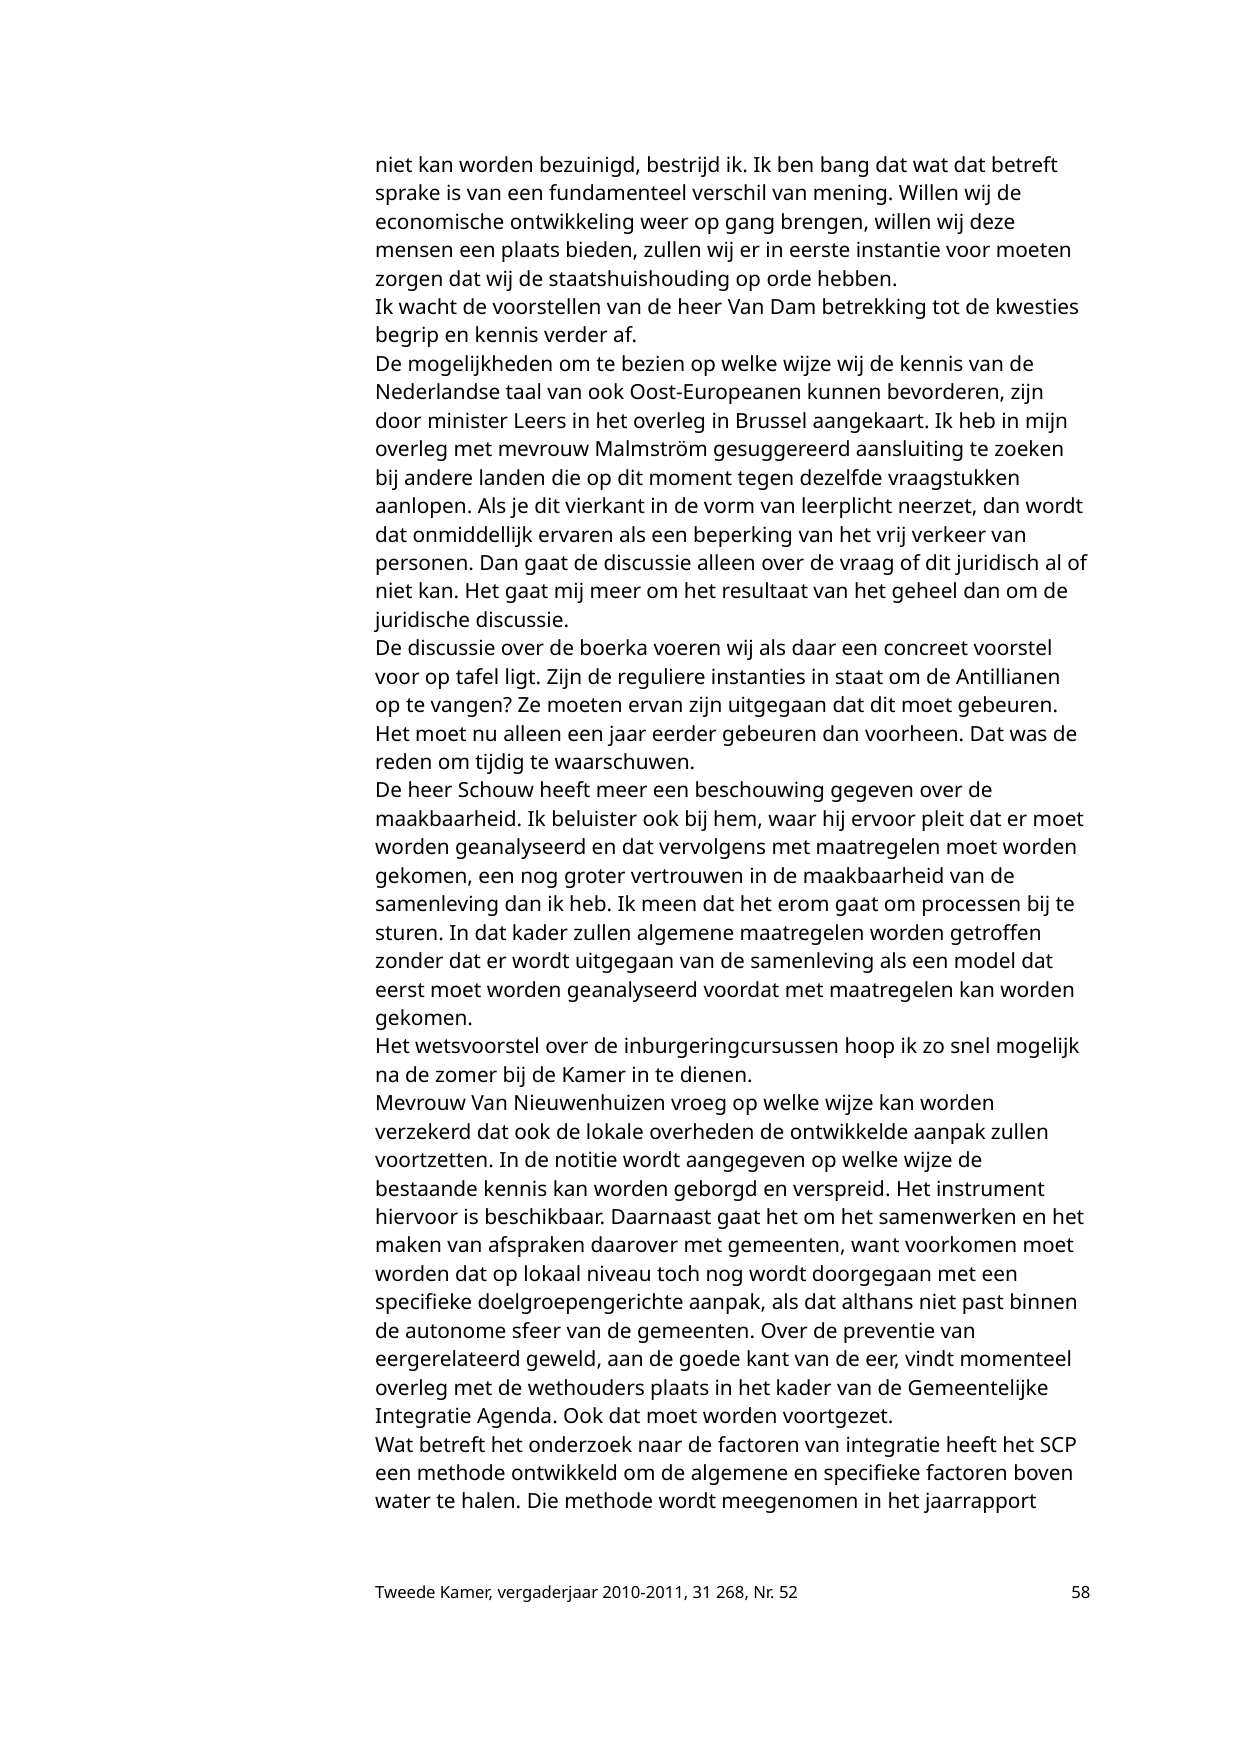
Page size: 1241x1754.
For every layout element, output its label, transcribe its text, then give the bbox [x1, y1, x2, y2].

text De heer Schouw heeft meer een beschouwing gegeven over de maakbaarheid. Ik beluister ook bij hem, waar hij ervoor pleit dat er moet worden geanalyseerd en dat vervolgens met maatregelen moet worden gekomen, een nog groter vertrouwen in de maakbaarheid van de samenleving dan ik heb. Ik meen dat het erom gaat om processen bij te sturen. In dat kader zullen algemene maatregelen worden getroffen zonder dat er wordt uitgegaan van de samenleving als een model dat eerst moet worden geanalyseerd voordat met maatregelen kan worden gekomen. [375, 776, 1090, 1032]
text Mevrouw Van Nieuwenhuizen vroeg op welke wijze kan worden verzekerd dat ook de lokale overheden de ontwikkelde aanpak zullen voortzetten. In de notitie wordt aangegeven op welke wijze de bestaande kennis kan worden geborgd en verspreid. Het instrument hiervoor is beschikbaar. Daarnaast gaat het om het samenwerken en het maken van afspraken daarover met gemeenten, want voorkomen moet worden dat op lokaal niveau toch nog wordt doorgegaan met een specifieke doelgroepengerichte aanpak, als dat althans niet past binnen de autonome sfeer van de gemeenten. Over de preventie van eergerelateerd geweld, aan de goede kant van de eer, vindt momenteel overleg met de wethouders plaats in het kader van de Gemeentelijke Integratie Agenda. Ook dat moet worden voortgezet. [375, 1088, 1090, 1430]
text Het wetsvoorstel over de inburgeringcursussen hoop ik zo snel mogelijk na de zomer bij de Kamer in te dienen. [375, 1032, 1090, 1088]
text De discussie over de boerka voeren wij als daar een concreet voorstel voor op tafel ligt. Zijn de reguliere instanties in staat om de Antillianen op te vangen? Ze moeten ervan zijn uitgegaan dat dit moet gebeuren. Het moet nu alleen een jaar eerder gebeuren dan voorheen. Dat was de reden om tijdig te waarschuwen. [375, 633, 1090, 776]
text Wat betreft het onderzoek naar de factoren van integratie heeft het SCP een methode ontwikkeld om de algemene en specifieke factoren boven water te halen. Die methode wordt meegenomen in het jaarrapport [375, 1430, 1090, 1515]
text De mogelijkheden om te bezien op welke wijze wij de kennis van de Nederlandse taal van ook Oost-Europeanen kunnen bevorderen, zijn door minister Leers in het overleg in Brussel aangekaart. Ik heb in mijn overleg met mevrouw Malmström gesuggereerd aansluiting te zoeken bij andere landen die op dit moment tegen dezelfde vraagstukken aanlopen. Als je dit vierkant in de vorm van leerplicht neerzet, dan wordt dat onmiddellijk ervaren als een beperking van het vrij verkeer van personen. Dan gaat de discussie alleen over de vraag of dit juridisch al of niet kan. Het gaat mij meer om het resultaat van het geheel dan om de juridische discussie. [375, 349, 1090, 633]
text Ik wacht de voorstellen van de heer Van Dam betrekking tot de kwesties begrip en kennis verder af. [375, 292, 1090, 349]
text niet kan worden bezuinigd, bestrijd ik. Ik ben bang dat wat dat betreft sprake is van een fundamenteel verschil van mening. Willen wij de economische ontwikkeling weer op gang brengen, willen wij deze mensen een plaats bieden, zullen wij er in eerste instantie voor moeten zorgen dat wij de staatshuishouding op orde hebben. [375, 150, 1090, 292]
